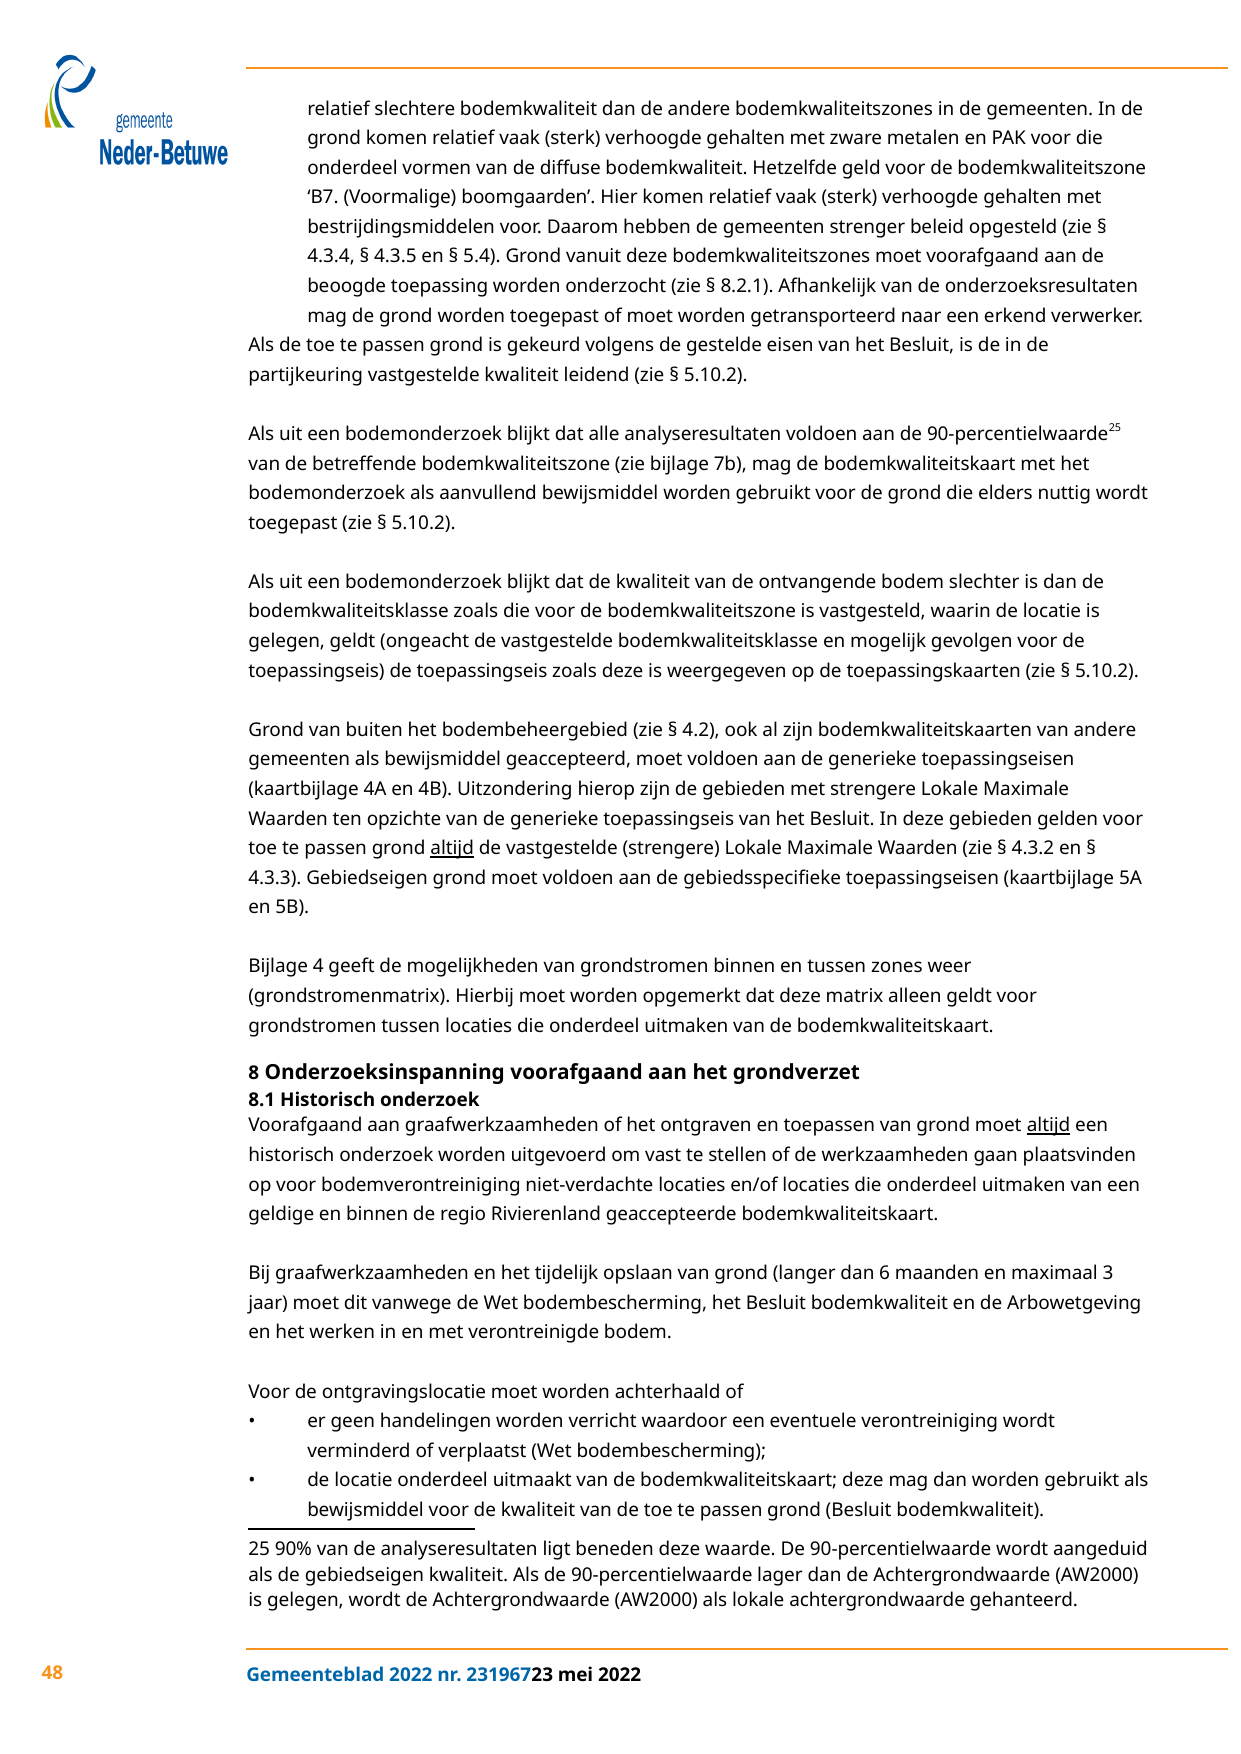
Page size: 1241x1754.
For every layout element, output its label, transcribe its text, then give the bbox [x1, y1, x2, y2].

list de locatie onderdeel uitmaakt van de bodemkwaliteitskaart; deze mag dan worden gebruikt als bewijsmiddel voor de kwaliteit van de toe te passen grond (Besluit bodemkwaliteit). [248, 1467, 1152, 1522]
list er geen handelingen worden verricht waardoor een eventuele verontreiniging wordt verminderd of verplaatst (Wet bodembescherming); [248, 1407, 1152, 1463]
text Als de toe te passen grond is gekeurd volgens de gestelde eisen van het Besluit, is de in de partijkeuring vastgestelde kwaliteit leidend (zie § 5.10.2). [248, 331, 1152, 387]
text Grond van buiten het bodembeheergebied (zie § 4.2), ook al zijn bodemkwaliteitskaarten van andere gemeenten als bewijsmiddel geaccepteerd, moet voldoen aan de generieke toepassingseisen (kaartbijlage 4A en 4B). Uitzondering hierop zijn de gebieden met strengere Lokale Maximale Waarden ten opzichte van de generieke toepassingseis van het Besluit. In deze gebieden gelden voor toe te passen grond altijd de vastgestelde (strengere) Lokale Maximale Waarden (zie § 4.3.2 en § 4.3.3). Gebiedseigen grond moet voldoen aan de gebiedsspecifieke toepassingseisen (kaartbijlage 5A en 5B). [248, 716, 1152, 919]
text 8.1 Historisch onderzoek [248, 1086, 1152, 1112]
text Voorafgaand aan graafwerkzaamheden of het ontgraven en toepassen van grond moet altijd een historisch onderzoek worden uitgevoerd om vast te stellen of de werkzaamheden gaan plaatsvinden op voor bodemverontreiniging niet-verdachte locaties en/of locaties die onderdeel uitmaken van een geldige en binnen de regio Rivierenland geaccepteerde bodemkwaliteitskaart. [248, 1112, 1152, 1226]
text Bijlage 4 geeft de mogelijkheden van grondstromen binnen en tussen zones weer (grondstromenmatrix). Hierbij moet worden opgemerkt dat deze matrix alleen geldt voor grondstromen tussen locaties die onderdeel uitmaken van de bodemkwaliteitskaart. [248, 953, 1152, 1038]
list relatief slechtere bodemkwaliteit dan de andere bodemkwaliteitszones in de gemeenten. In de grond komen relatief vaak (sterk) verhoogde gehalten met zware metalen en PAK voor die onderdeel vormen van de diffuse bodemkwaliteit. Hetzelfde geld voor de bodemkwaliteitszone ‘B7. (Voormalige) boomgaarden’. Hier komen relatief vaak (sterk) verhoogde gehalten met bestrijdingsmiddelen voor. Daarom hebben de gemeenten strenger beleid opgesteld (zie § 4.3.4, § 4.3.5 en § 5.4). Grond vanuit deze bodemkwaliteitszones moet voorafgaand aan de beoogde toepassing worden onderzocht (zie § 8.2.1). Afhankelijk van de onderzoeksresultaten mag de grond worden toegepast of moet worden getransporteerd naar een erkend verwerker. [248, 95, 1152, 328]
picture [41, 47, 231, 172]
text Bij graafwerkzaamheden en het tijdelijk opslaan van grond (langer dan 6 maanden en maximaal 3 jaar) moet dit vanwege de Wet bodembescherming, het Besluit bodemkwaliteit en de Arbowetgeving en het werken in en met verontreinigde bodem. [248, 1259, 1152, 1344]
text Als uit een bodemonderzoek blijkt dat alle analyseresultaten voldoen aan de 90-percentielwaarde van de betreffende bodemkwaliteitszone (zie bijlage 7b), mag de bodemkwaliteitskaart met het bodemonderzoek als aanvullend bewijsmiddel worden gebruikt voor de grond die elders nuttig wordt toegepast (zie § 5.10.2). [248, 420, 1152, 535]
text Als uit een bodemonderzoek blijkt dat de kwaliteit van de ontvangende bodem slechter is dan de bodemkwaliteitsklasse zoals die voor de bodemkwaliteitszone is vastgesteld, waarin de locatie is gelegen, geldt (ongeacht de vastgestelde bodemkwaliteitsklasse en mogelijk gevolgen voor de toepassingseis) de toepassingseis zoals deze is weergegeven op de toepassingskaarten (zie § 5.10.2). [248, 568, 1152, 683]
text 8 Onderzoeksinspanning voorafgaand aan het grondverzet [248, 1057, 1152, 1086]
text 90% van de analyseresultaten ligt beneden deze waarde. De 90-percentielwaarde wordt aangeduid als de gebiedseigen kwaliteit. Als de 90-percentielwaarde lager dan de Achtergrondwaarde (AW2000) is gelegen, wordt de Achtergrondwaarde (AW2000) als lokale achtergrondwaarde gehanteerd. [248, 1535, 1152, 1612]
text Voor de ontgravingslocatie moet worden achterhaald of [248, 1378, 1152, 1404]
